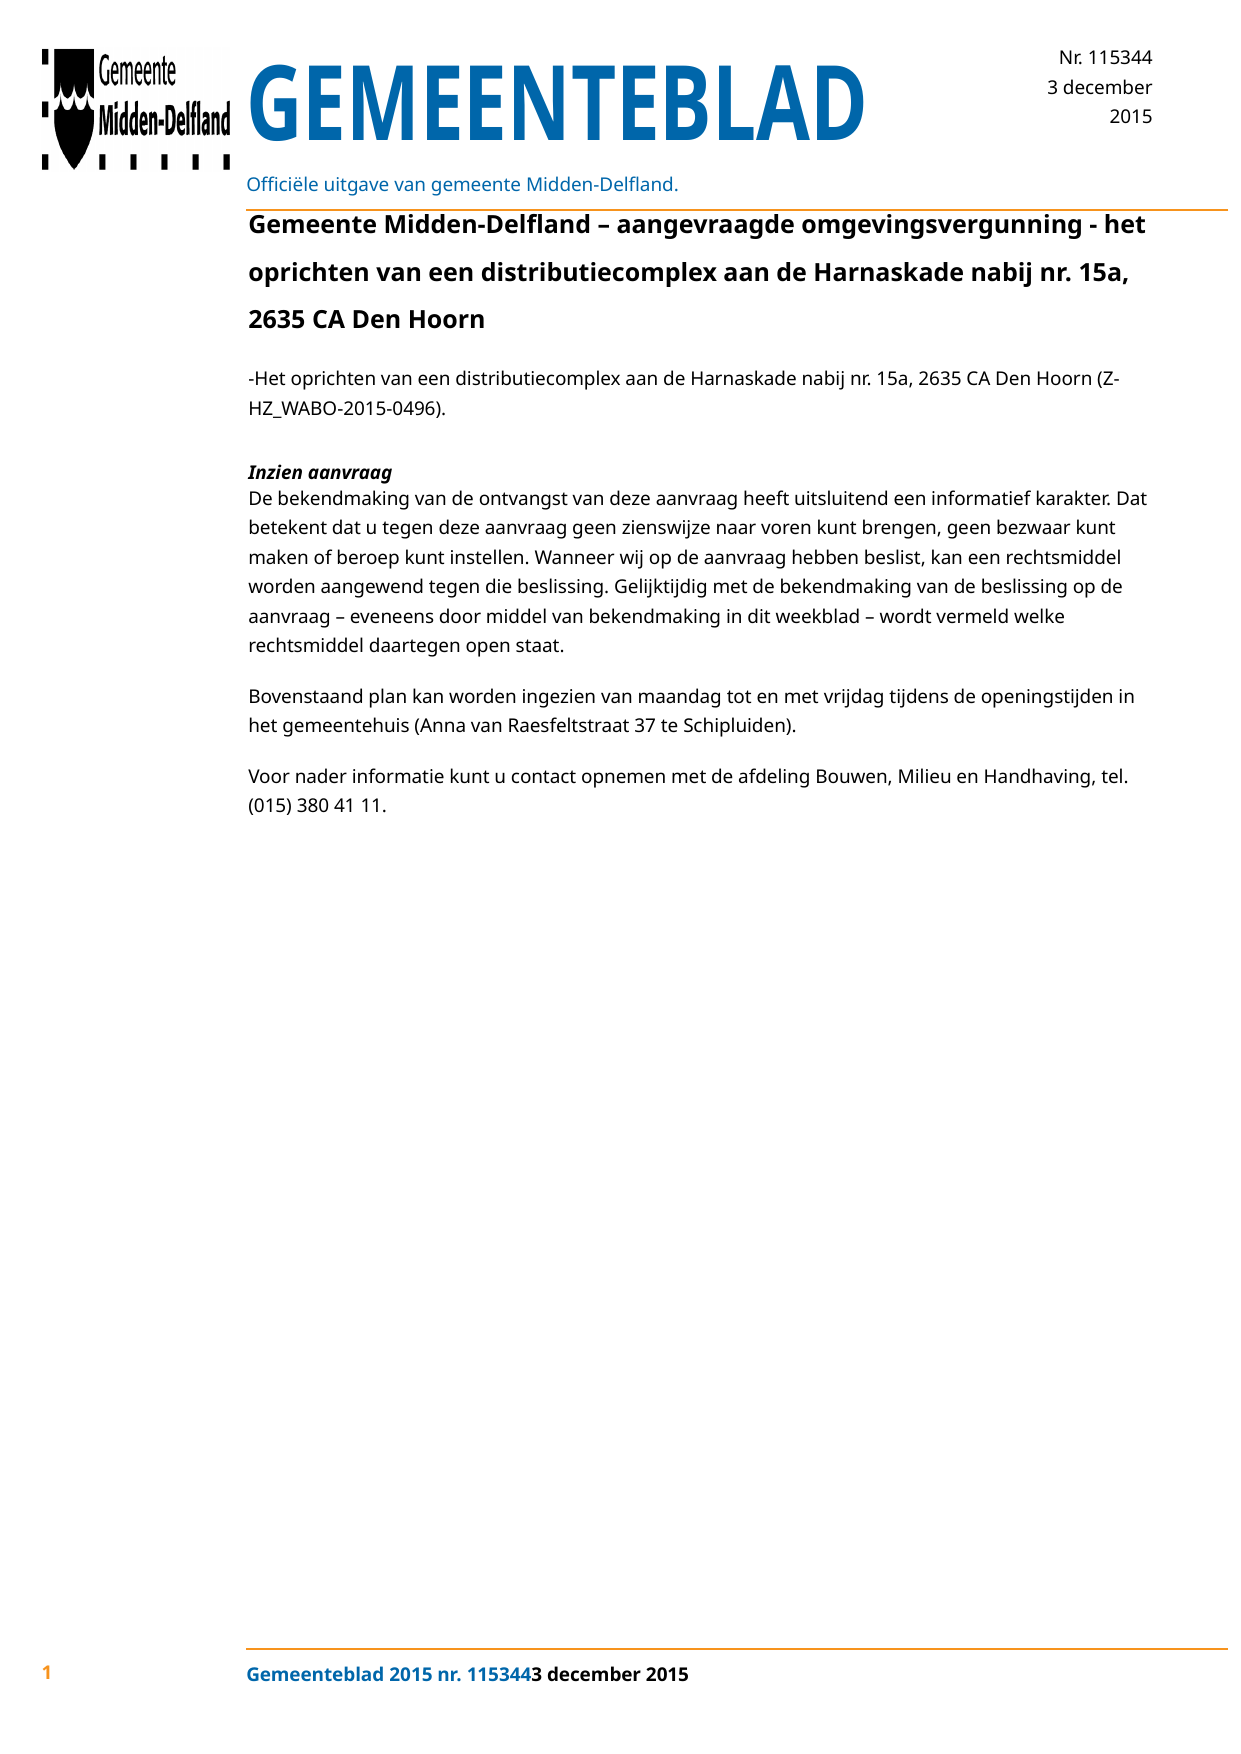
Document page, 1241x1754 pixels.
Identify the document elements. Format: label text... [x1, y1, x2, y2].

text De bekendmaking van de ontvangst van deze aanvraag heeft uitsluitend een informatief karakter. Dat betekent dat u tegen deze aanvraag geen zienswijze naar voren kunt brengen, geen bezwaar kunt maken of beroep kunt instellen. Wanneer wij op de aanvraag hebben beslist, kan een rechtsmiddel worden aangewend tegen die beslissing. Gelijktijdig met de bekendmaking van de beslissing op de aanvraag – eveneens door middel van bekendmaking in dit weekblad – wordt vermeld welke rechtsmiddel daartegen open staat. [248, 485, 1152, 658]
text Inzien aanvraag [248, 459, 1152, 485]
picture [41, 47, 231, 172]
text Gemeente Midden-Delfland – aangevraagde omgevingsvergunning - het oprichten van een distributiecomplex aan de Harnaskade nabij nr. 15a, 2635 CA Den Hoorn [248, 211, 1152, 336]
text Bovenstaand plan kan worden ingezien van maandag tot en met vrijdag tijdens de openingstijden in het gemeentehuis (Anna van Raesfeltstraat 37 te Schipluiden). [248, 683, 1152, 738]
text -Het oprichten van een distributiecomplex aan de Harnaskade nabij nr. 15a, 2635 CA Den Hoorn (Z-HZ_WABO-2015-0496). [248, 366, 1152, 421]
text Voor nader informatie kunt u contact opnemen met de afdeling Bouwen, Milieu en Handhaving, tel. (015) 380 41 11. [248, 763, 1152, 818]
